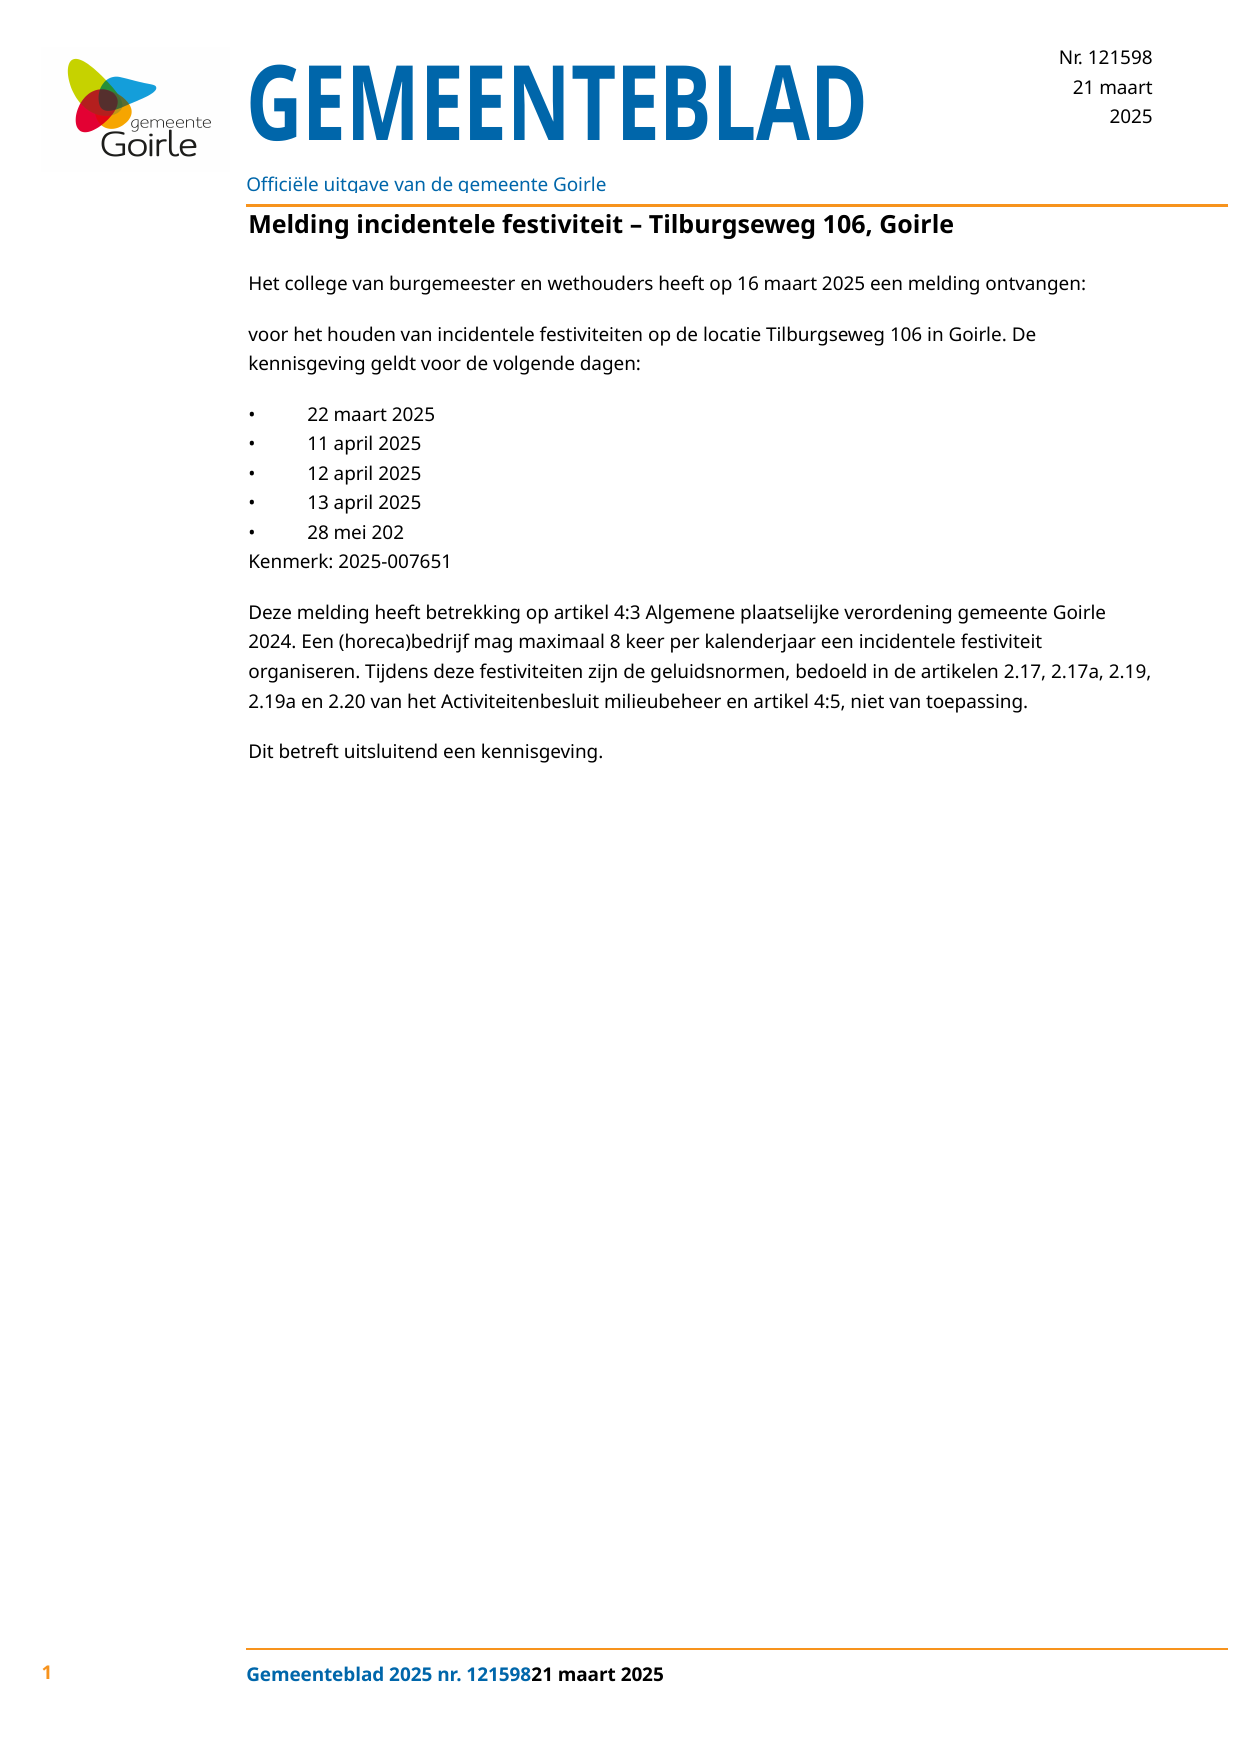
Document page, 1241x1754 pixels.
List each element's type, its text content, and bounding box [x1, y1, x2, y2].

list 12 april 2025 [248, 460, 1152, 486]
picture [41, 47, 231, 172]
list 22 maart 2025 [248, 401, 1152, 426]
list 13 april 2025 [248, 489, 1152, 515]
text Melding incidentele festiviteit – Tilburgseweg 106, Goirle [248, 207, 1152, 241]
list 11 april 2025 [248, 430, 1152, 456]
text voor het houden van incidentele festiviteiten op de locatie Tilburgseweg 106 in Goirle. De kennisgeving geldt voor de volgende dagen: [248, 321, 1152, 376]
text Het college van burgemeester en wethouders heeft op 16 maart 2025 een melding ontvangen: [248, 270, 1152, 296]
list 28 mei 202 [248, 519, 1152, 545]
text Kenmerk: 2025-007651 [248, 549, 1152, 574]
text Dit betreft uitsluitend een kennisgeving. [248, 738, 1152, 764]
text Deze melding heeft betrekking op artikel 4:3 Algemene plaatselijke verordening gemeente Goirle 2024. Een (horeca)bedrijf mag maximaal 8 keer per kalenderjaar een incidentele festiviteit organiseren. Tijdens deze festiviteiten zijn de geluidsnormen, bedoeld in de artikelen 2.17, 2.17a, 2.19, 2.19a en 2.20 van het Activiteitenbesluit milieubeheer en artikel 4:5, niet van toepassing. [248, 599, 1152, 713]
